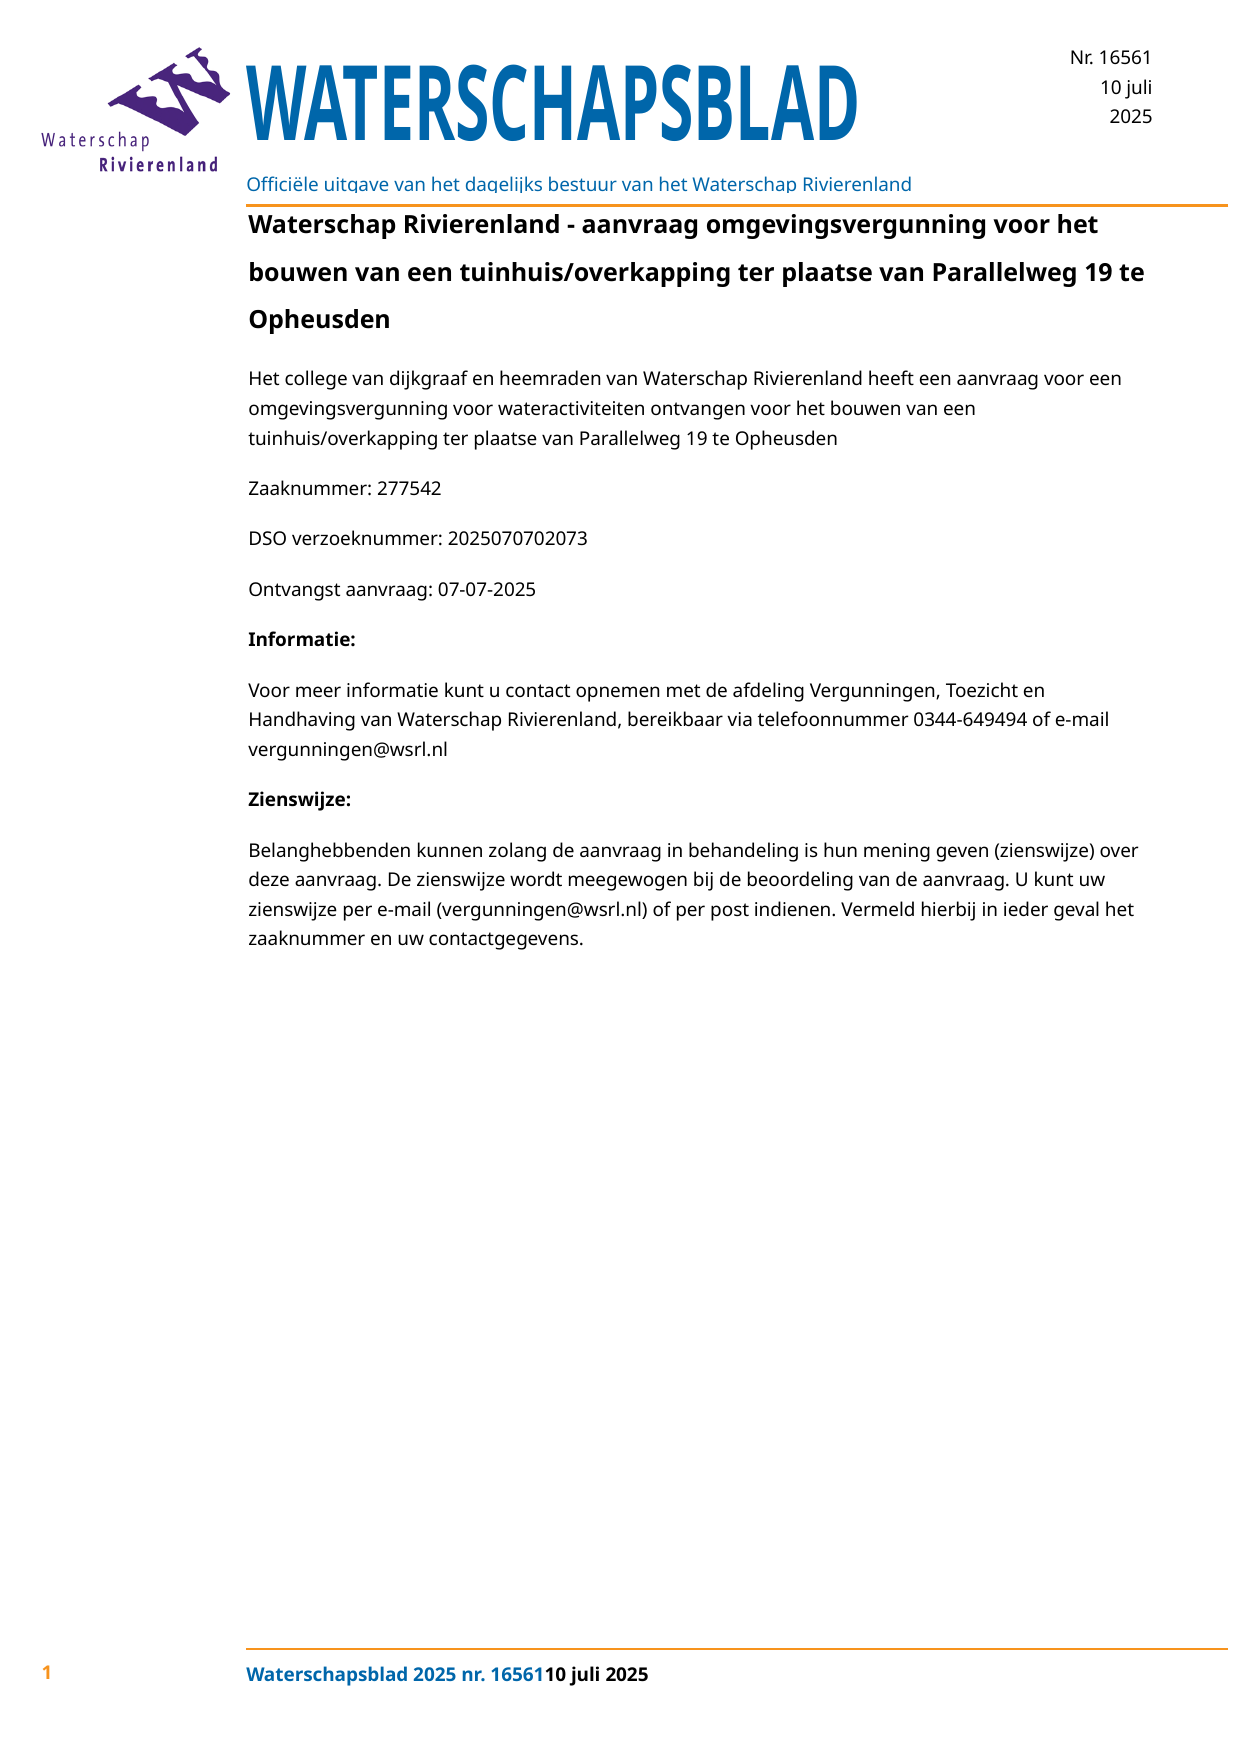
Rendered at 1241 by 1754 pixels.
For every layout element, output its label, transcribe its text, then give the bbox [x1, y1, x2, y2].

text Waterschap Rivierenland - aanvraag omgevingsvergunning voor het bouwen van een tuinhuis/overkapping ter plaatse van Parallelweg 19 te Opheusden [248, 207, 1152, 336]
text Informatie: [248, 626, 1152, 652]
text Ontvangst aanvraag: 07-07-2025 [248, 576, 1152, 602]
picture [41, 47, 231, 172]
text Zaaknummer: 277542 [248, 475, 1152, 501]
text Voor meer informatie kunt u contact opnemen met de afdeling Vergunningen, Toezicht en Handhaving van Waterschap Rivierenland, bereikbaar via telefoonnummer 0344-649494 of e-mail vergunningen@wsrl.nl [248, 677, 1152, 762]
text DSO verzoeknummer: 2025070702073 [248, 526, 1152, 551]
text Zienswijze: [248, 786, 1152, 812]
text Belanghebbenden kunnen zolang de aanvraag in behandeling is hun mening geven (zienswijze) over deze aanvraag. De zienswijze wordt meegewogen bij de beoordeling van de aanvraag. U kunt uw zienswijze per e-mail (vergunningen@wsrl.nl) of per post indienen. Vermeld hierbij in ieder geval het zaaknummer en uw contactgegevens. [248, 837, 1152, 951]
text Het college van dijkgraaf en heemraden van Waterschap Rivierenland heeft een aanvraag voor een omgevingsvergunning voor wateractiviteiten ontvangen voor het bouwen van een tuinhuis/overkapping ter plaatse van Parallelweg 19 te Opheusden [248, 366, 1152, 450]
